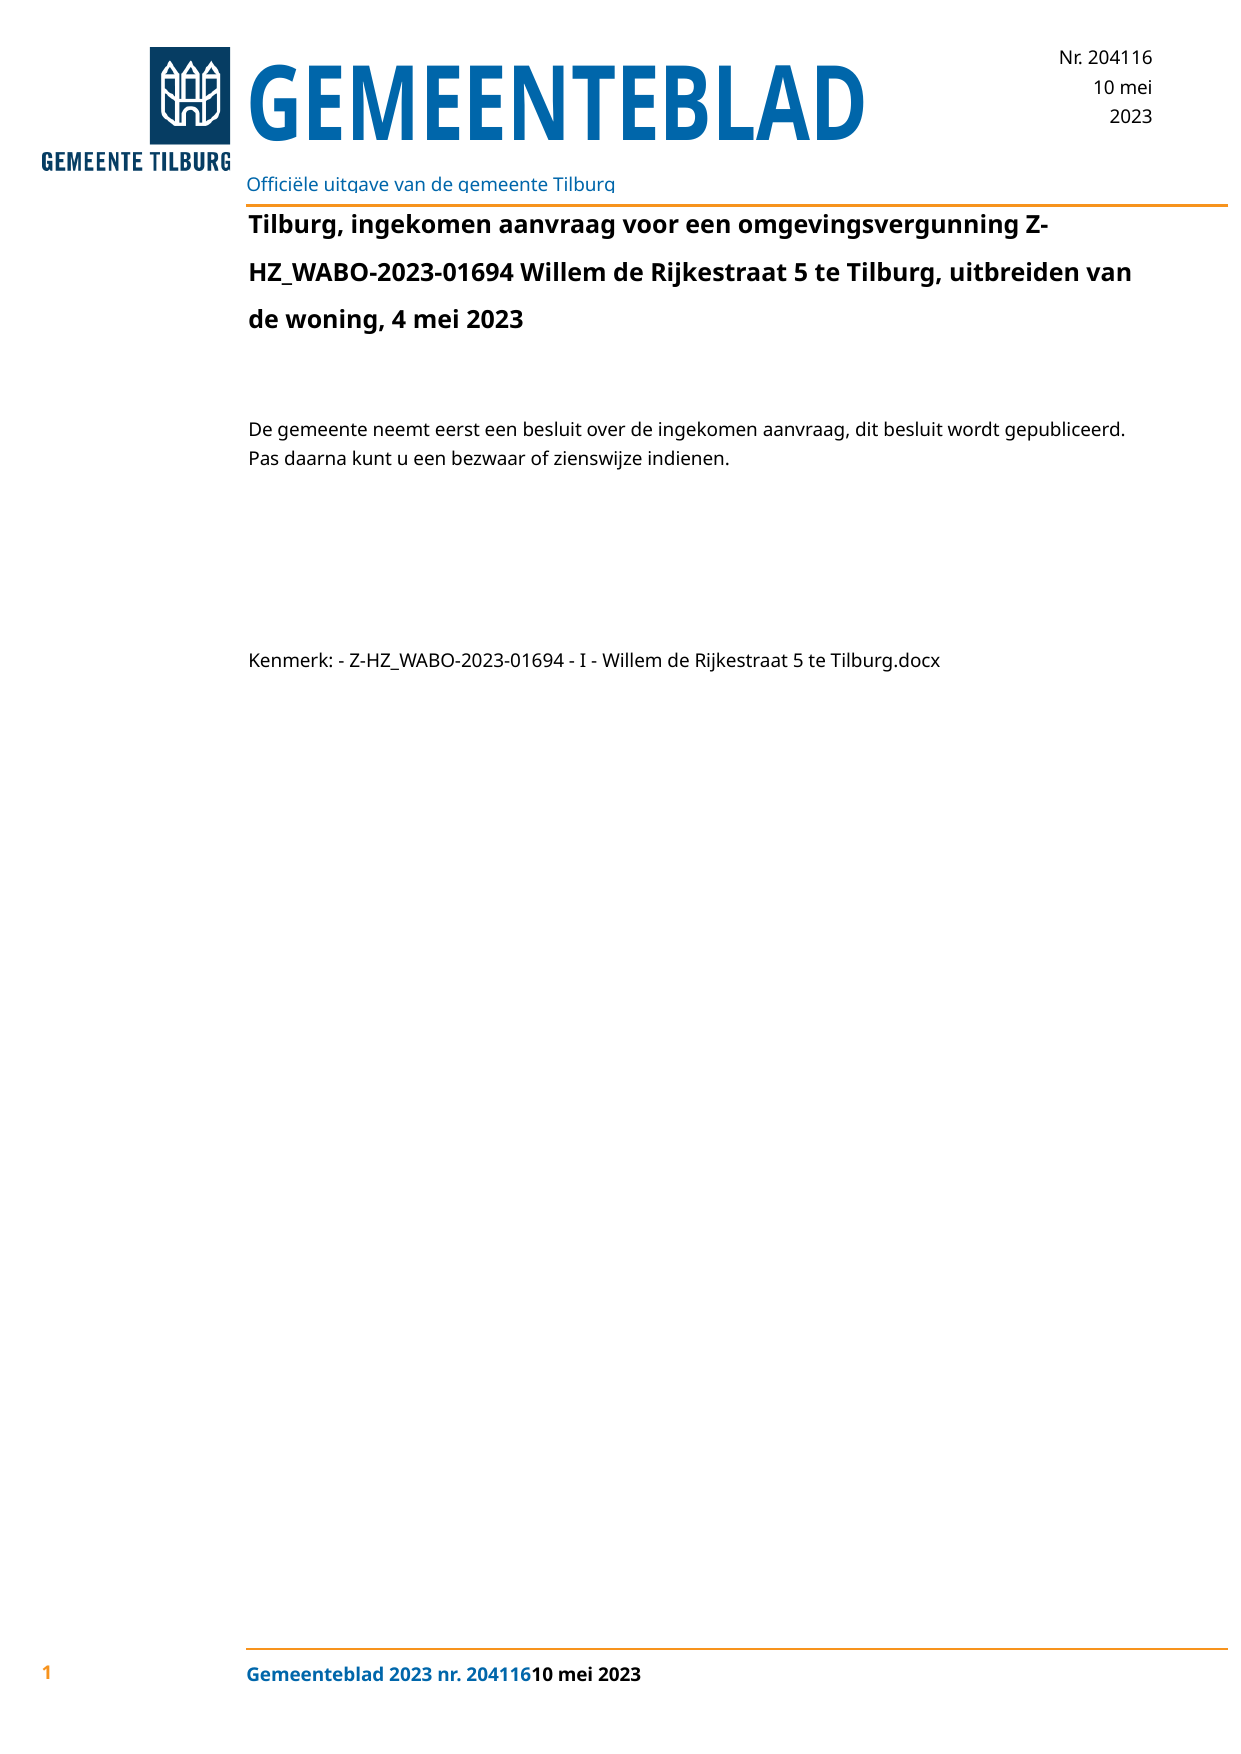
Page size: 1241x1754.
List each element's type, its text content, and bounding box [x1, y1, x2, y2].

text De gemeente neemt eerst een besluit over de ingekomen aanvraag, dit besluit wordt gepubliceerd. Pas daarna kunt u een bezwaar of zienswijze indienen. [248, 416, 1152, 471]
text Tilburg, ingekomen aanvraag voor een omgevingsvergunning Z-HZ_WABO-2023-01694 Willem de Rijkestraat 5 te Tilburg, uitbreiden van de woning, 4 mei 2023 [248, 207, 1152, 336]
text Kenmerk: - Z-HZ_WABO-2023-01694 - I - Willem de Rijkestraat 5 te Tilburg.docx [248, 647, 1152, 673]
picture [41, 47, 231, 172]
